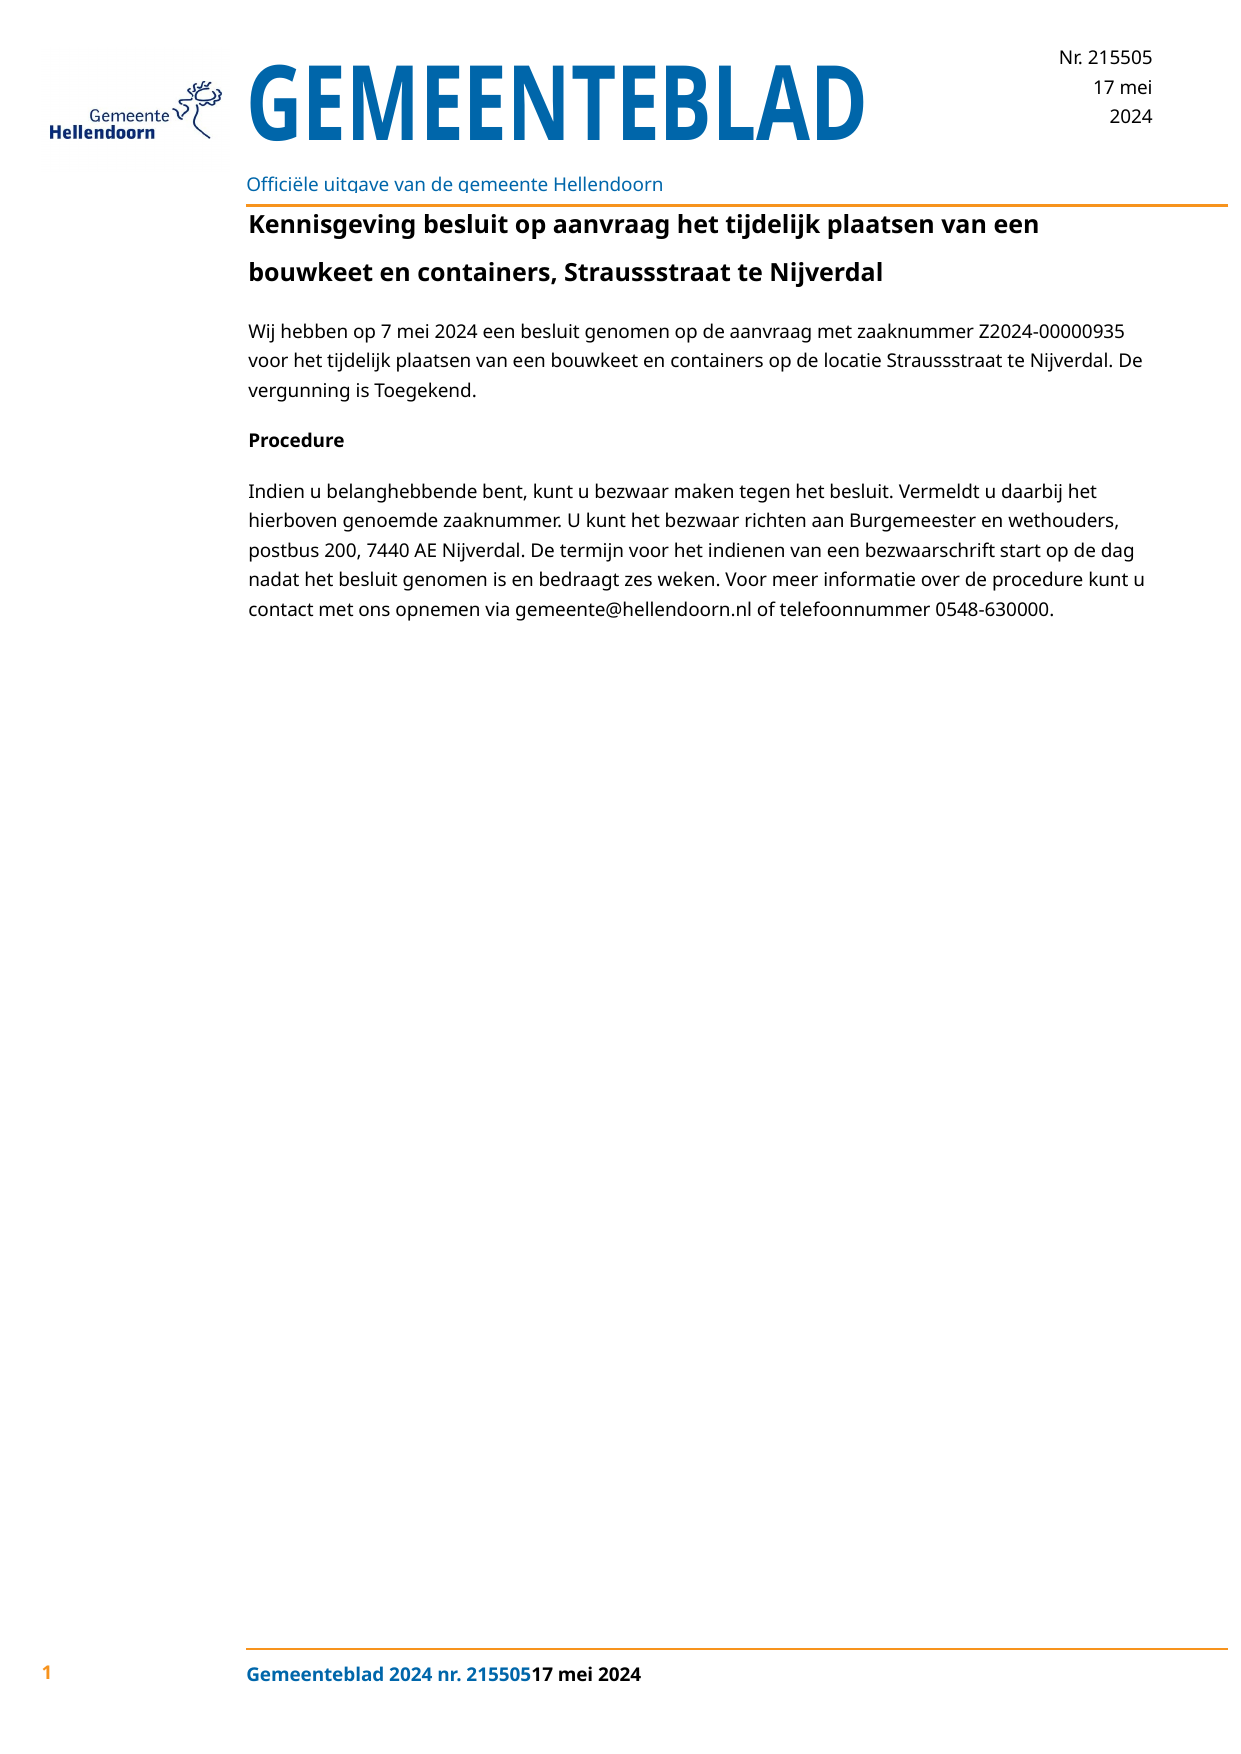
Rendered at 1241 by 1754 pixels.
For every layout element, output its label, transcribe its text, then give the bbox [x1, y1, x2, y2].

text Indien u belanghebbende bent, kunt u bezwaar maken tegen het besluit. Vermeldt u daarbij het hierboven genoemde zaaknummer. U kunt het bezwaar richten aan Burgemeester en wethouders, postbus 200, 7440 AE Nijverdal. De termijn voor het indienen van een bezwaarschrift start op de dag nadat het besluit genomen is en bedraagt zes weken. Voor meer informatie over de procedure kunt u contact met ons opnemen via gemeente@hellendoorn.nl of telefoonnummer 0548-630000. [248, 478, 1152, 622]
text Kennisgeving besluit op aanvraag het tijdelijk plaatsen van een bouwkeet en containers, Straussstraat te Nijverdal [248, 207, 1152, 288]
text Wij hebben op 7 mei 2024 een besluit genomen op de aanvraag met zaaknummer Z2024-00000935 voor het tijdelijk plaatsen van een bouwkeet en containers op de locatie Straussstraat te Nijverdal. De vergunning is Toegekend. [248, 318, 1152, 403]
picture [41, 47, 231, 172]
text Procedure [248, 427, 1152, 453]
